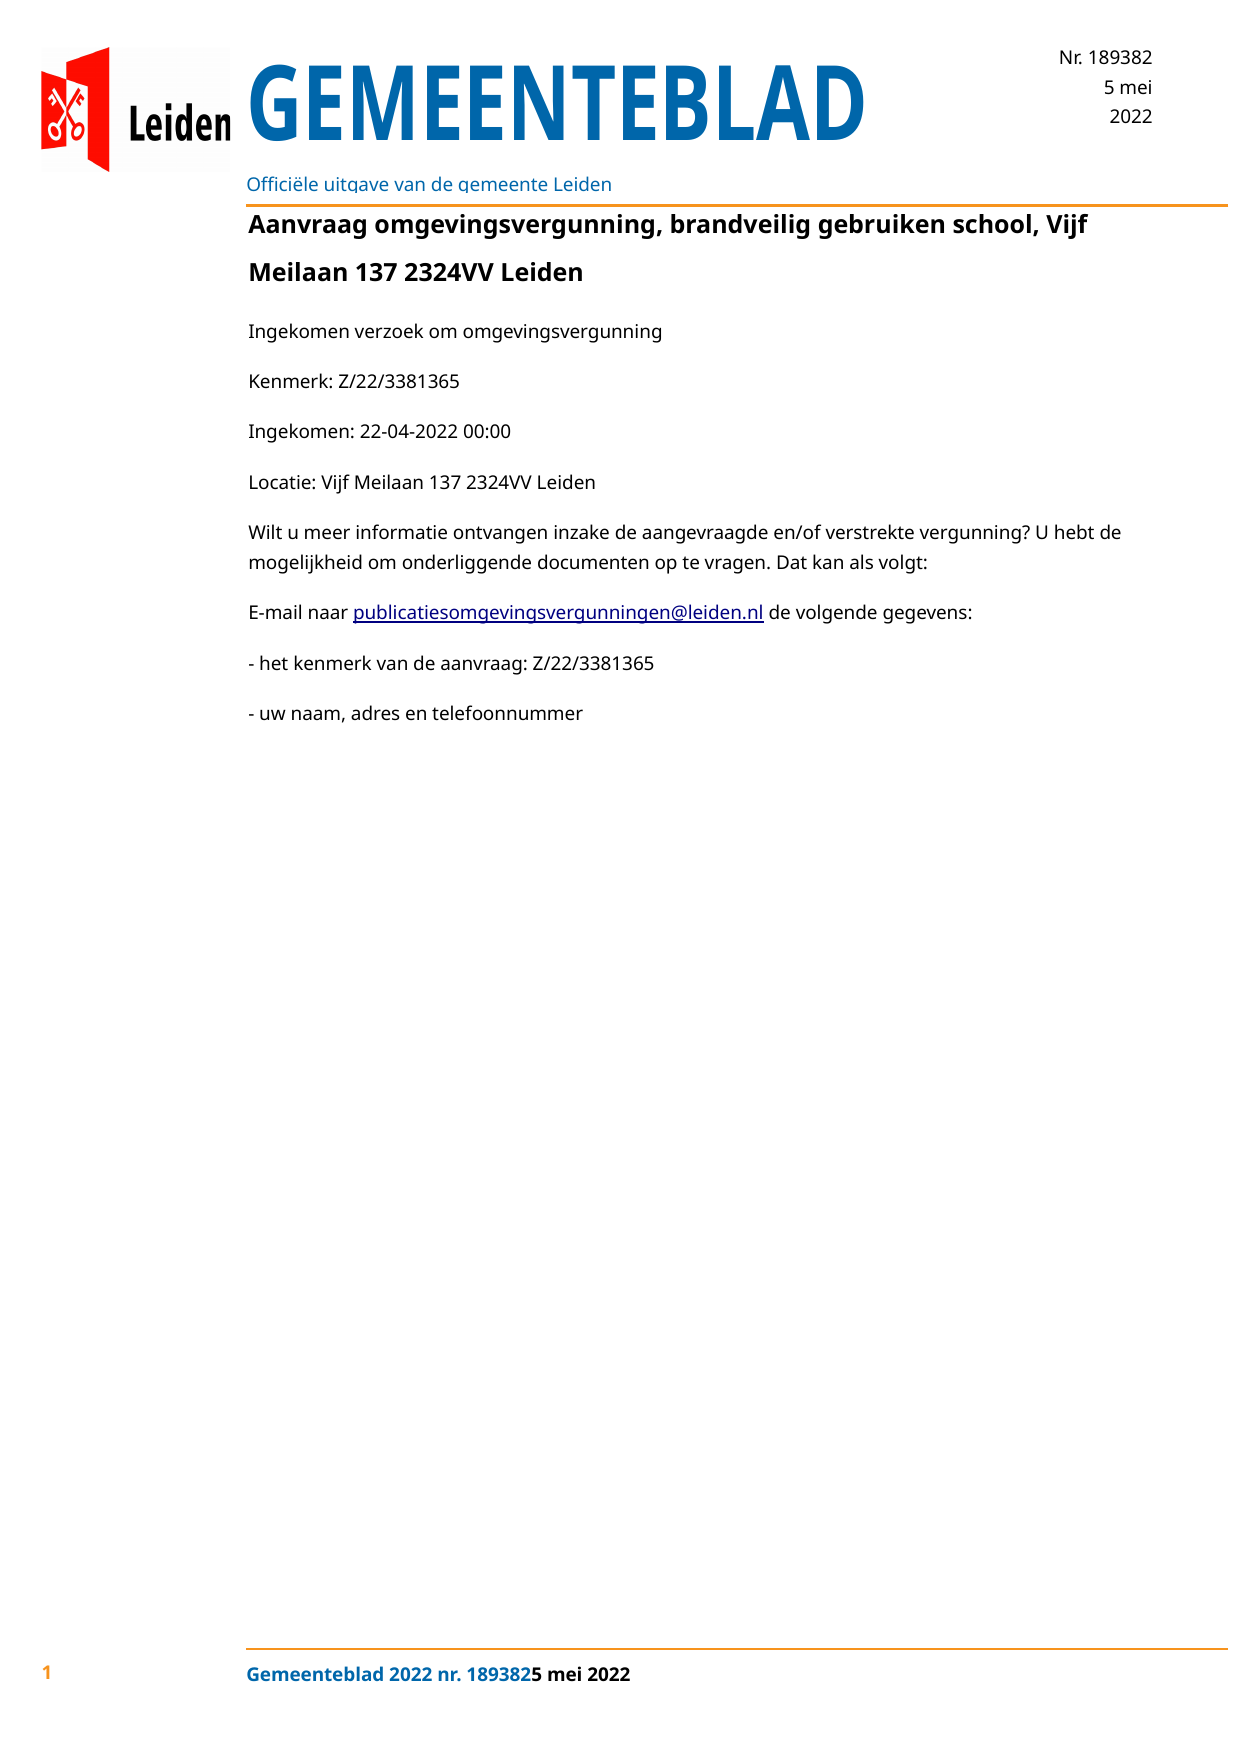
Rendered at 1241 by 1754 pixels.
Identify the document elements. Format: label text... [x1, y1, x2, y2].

text E-mail naar publicatiesomgevingsvergunningen@leiden.nl de volgende gegevens: [248, 599, 1152, 625]
text Ingekomen verzoek om omgevingsvergunning [248, 318, 1152, 344]
text Kenmerk: Z/22/3381365 [248, 368, 1152, 394]
text Aanvraag omgevingsvergunning, brandveilig gebruiken school, Vijf Meilaan 137 2324VV Leiden [248, 207, 1152, 288]
text Wilt u meer informatie ontvangen inzake de aangevraagde en/of verstrekte vergunning? U hebt de mogelijkheid om onderliggende documenten op te vragen. Dat kan als volgt: [248, 519, 1152, 575]
text - uw naam, adres en telefoonnummer [248, 700, 1152, 726]
text Locatie: Vijf Meilaan 137 2324VV Leiden [248, 469, 1152, 495]
text - het kenmerk van de aanvraag: Z/22/3381365 [248, 650, 1152, 676]
picture [41, 47, 231, 172]
text Ingekomen: 22-04-2022 00:00 [248, 419, 1152, 444]
